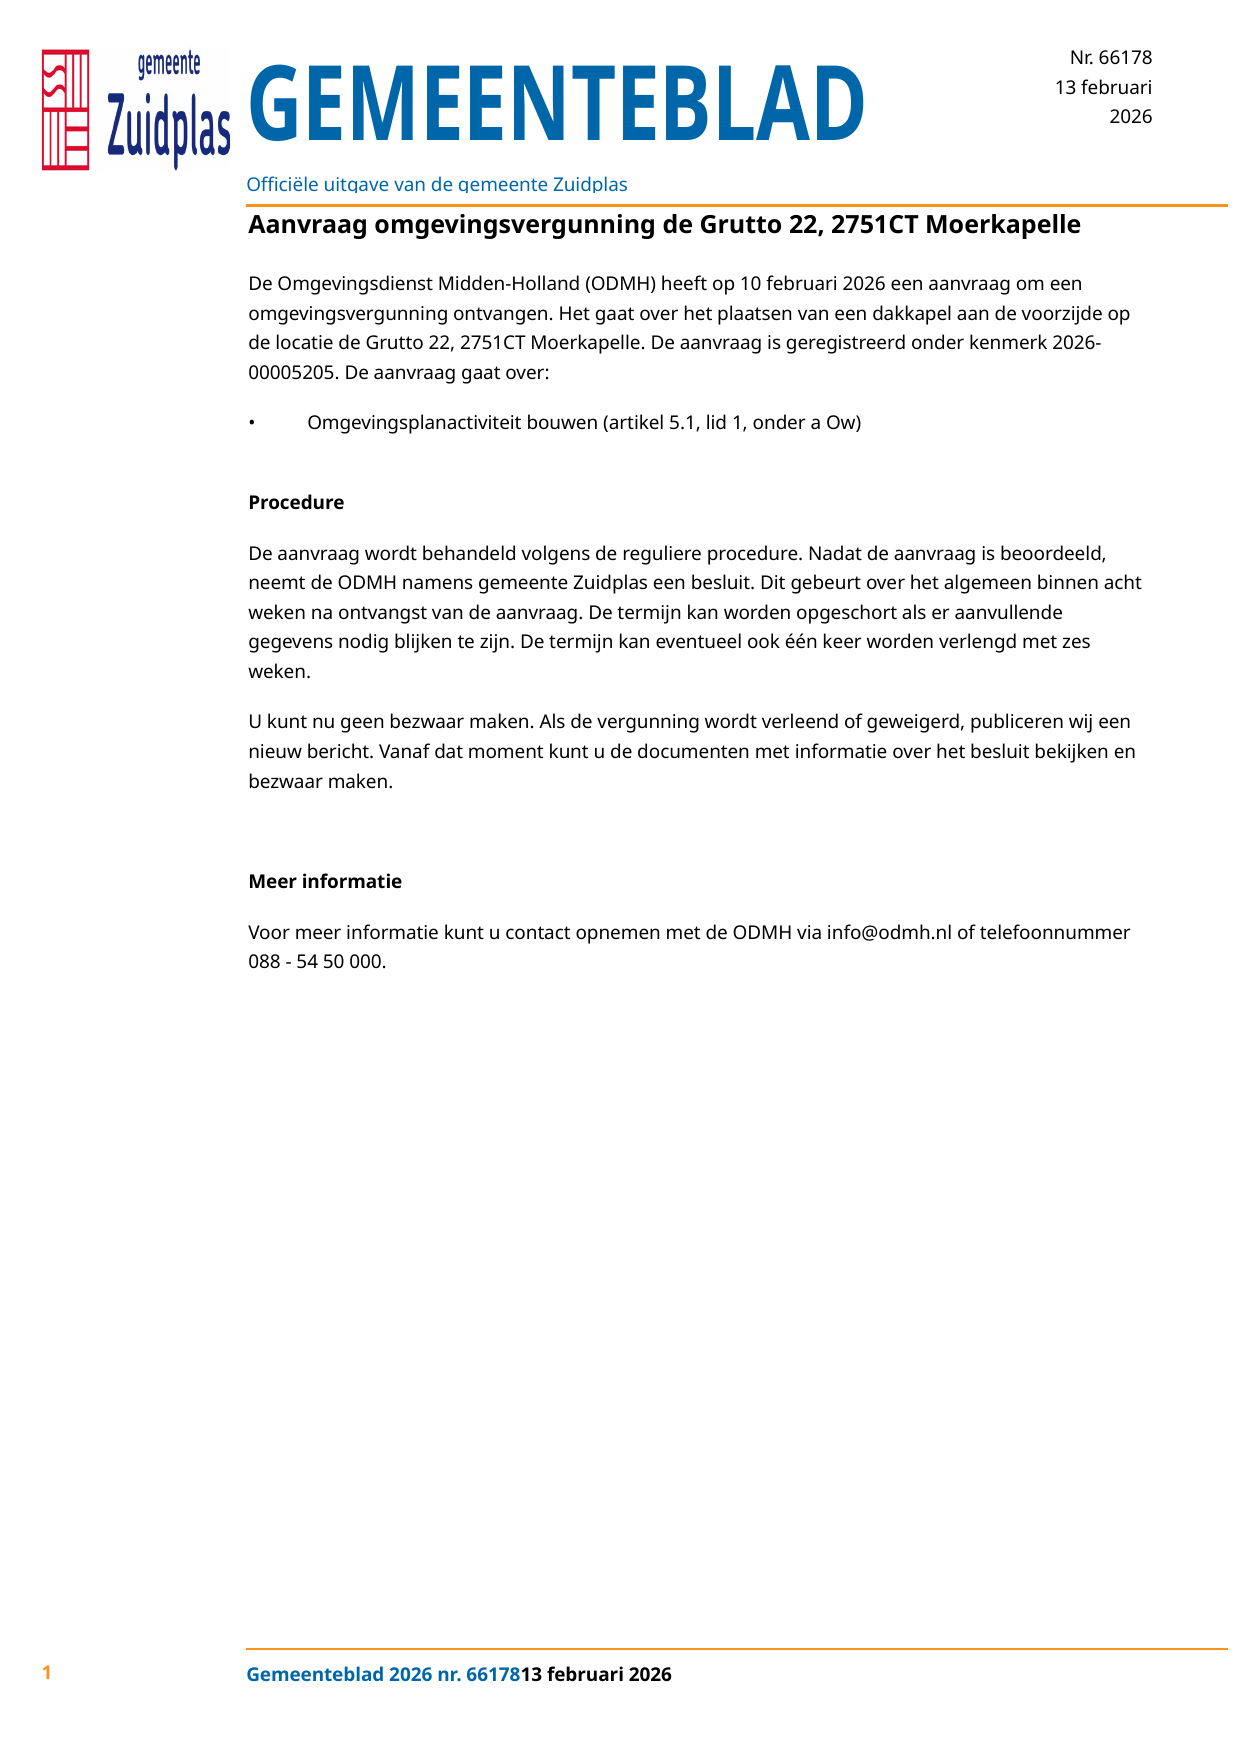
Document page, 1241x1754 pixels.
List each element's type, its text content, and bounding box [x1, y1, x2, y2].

text Aanvraag omgevingsvergunning de Grutto 22, 2751CT Moerkapelle [248, 207, 1152, 241]
text Voor meer informatie kunt u contact opnemen met de ODMH via info@odmh.nl of telefoonnummer 088 - 54 50 000. [248, 919, 1152, 974]
text U kunt nu geen bezwaar maken. Als de vergunning wordt verleend of geweigerd, publiceren wij een nieuw bericht. Vanaf dat moment kunt u de documenten met informatie over het besluit bekijken en bezwaar maken. [248, 709, 1152, 793]
text De Omgevingsdienst Midden-Holland (ODMH) heeft op 10 februari 2026 een aanvraag om een omgevingsvergunning ontvangen. Het gaat over het plaatsen van een dakkapel aan de voorzijde op de locatie de Grutto 22, 2751CT Moerkapelle. De aanvraag is geregistreerd onder kenmerk 2026-00005205. De aanvraag gaat over: [248, 270, 1152, 385]
list Omgevingsplanactiviteit bouwen (artikel 5.1, lid 1, onder a Ow) [248, 409, 1152, 435]
text Procedure [248, 489, 1152, 515]
picture [41, 47, 231, 172]
text Meer informatie [248, 869, 1152, 894]
text De aanvraag wordt behandeld volgens de reguliere procedure. Nadat de aanvraag is beoordeeld, neemt de ODMH namens gemeente Zuidplas een besluit. Dit gebeurt over het algemeen binnen acht weken na ontvangst van de aanvraag. De termijn kan worden opgeschort als er aanvullende gegevens nodig blijken te zijn. De termijn kan eventueel ook één keer worden verlengd met zes weken. [248, 540, 1152, 684]
